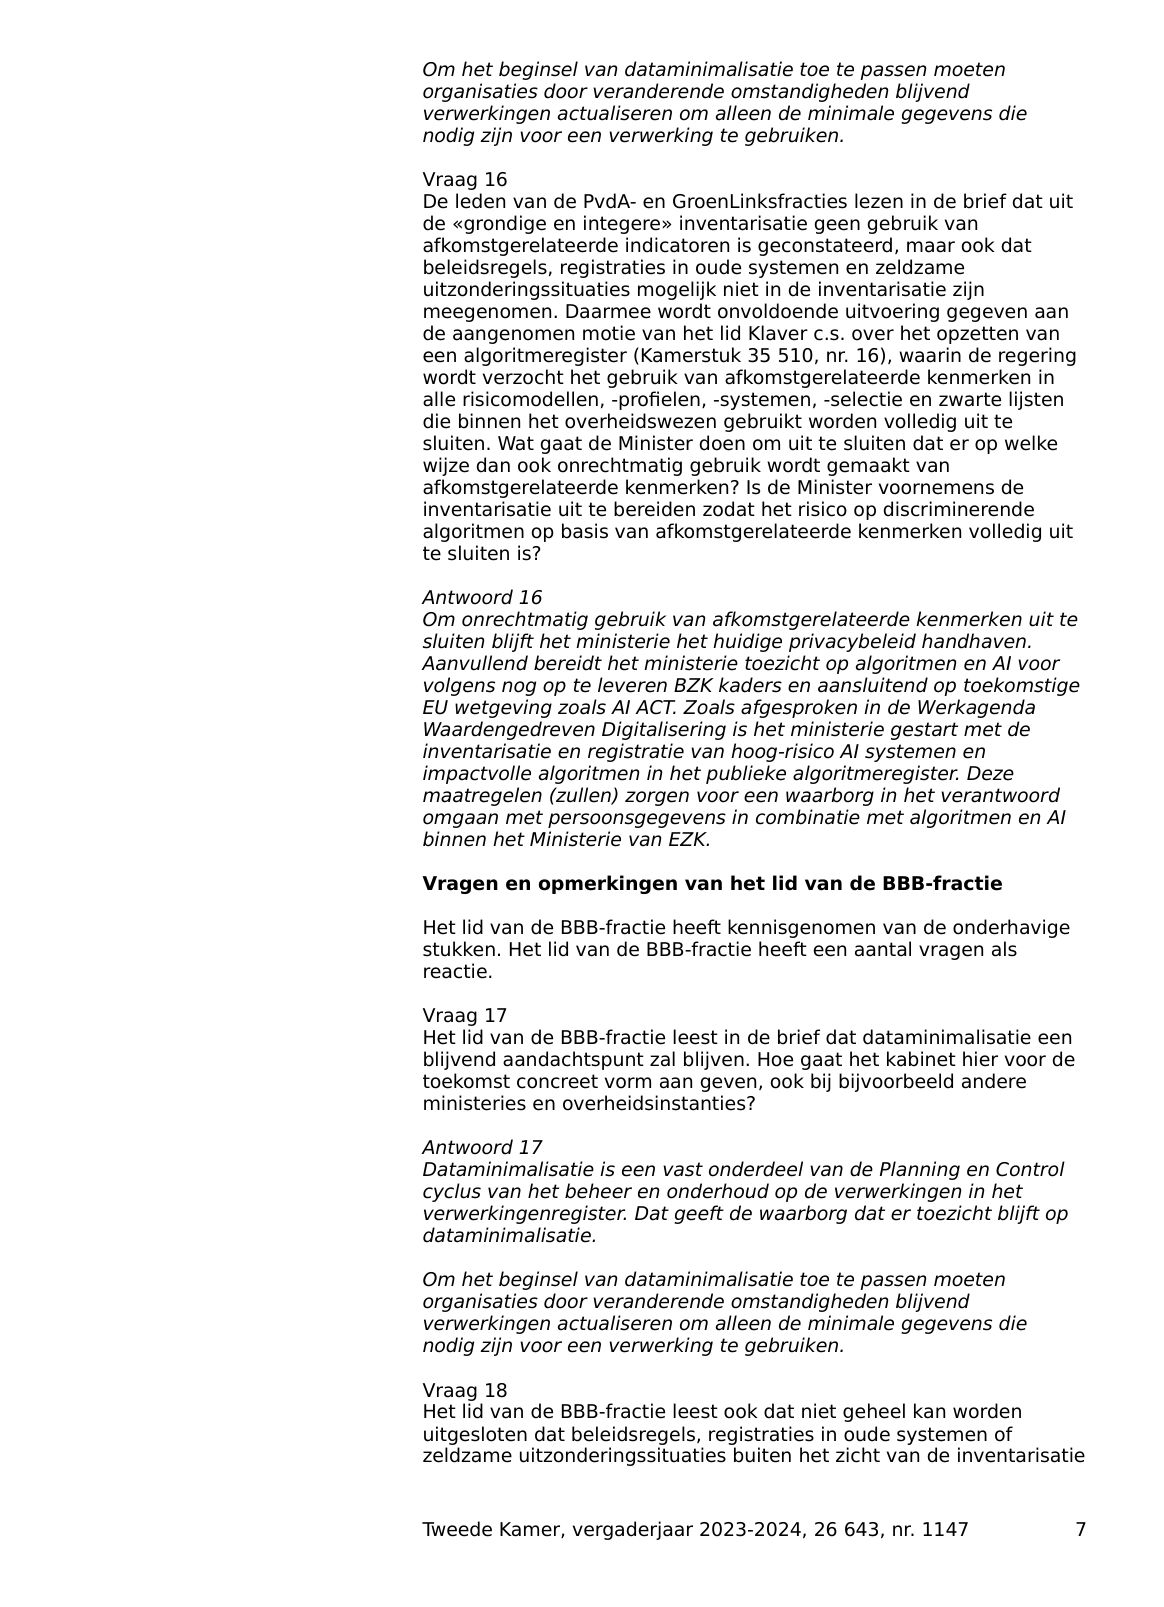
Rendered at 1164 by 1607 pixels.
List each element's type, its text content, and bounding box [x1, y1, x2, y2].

text De leden van de PvdA- en GroenLinksfracties lezen in de brief dat uit de «grondige en integere» inventarisatie geen gebruik van afkomstgerelateerde indicatoren is geconstateerd, maar ook dat beleidsregels, registraties in oude systemen en zeldzame uitzonderingssituaties mogelijk niet in de inventarisatie zijn meegenomen. Daarmee wordt onvoldoende uitvoering gegeven aan de aangenomen motie van het lid Klaver c.s. over het opzetten van een algoritmeregister (Kamerstuk 35 510, nr. 16), waarin de regering wordt verzocht het gebruik van afkomstgerelateerde kenmerken in alle risicomodellen, -profielen, -systemen, -selectie en zwarte lijsten die binnen het overheidswezen gebruikt worden volledig uit te sluiten. Wat gaat de Minister doen om uit te sluiten dat er op welke wijze dan ook onrechtmatig gebruik wordt gemaakt van afkomstgerelateerde kenmerken? Is de Minister voornemens de inventarisatie uit te bereiden zodat het risico op discriminerende algoritmen op basis van afkomstgerelateerde kenmerken volledig uit te sluiten is? [422, 191, 1087, 565]
text Vraag 16 [422, 169, 1087, 191]
text Vraag 17 [422, 1005, 1087, 1027]
text Het lid van de BBB-fractie leest in de brief dat dataminimalisatie een blijvend aandachtspunt zal blijven. Hoe gaat het kabinet hier voor de toekomst concreet vorm aan geven, ook bij bijvoorbeeld andere ministeries en overheidsinstanties? [422, 1027, 1087, 1115]
text Vraag 18 [422, 1379, 1087, 1401]
text Om onrechtmatig gebruik van afkomstgerelateerde kenmerken uit te sluiten blijft het ministerie het huidige privacybeleid handhaven. Aanvullend bereidt het ministerie toezicht op algoritmen en AI voor volgens nog op te leveren BZK kaders en aansluitend op toekomstige EU wetgeving zoals AI ACT. Zoals afgesproken in de Werkagenda Waardengedreven Digitalisering is het ministerie gestart met de inventarisatie en registratie van hoog-risico AI systemen en impactvolle algoritmen in het publieke algoritmeregister. Deze maatregelen (zullen) zorgen voor een waarborg in het verantwoord omgaan met persoonsgegevens in combinatie met algoritmen en AI binnen het Ministerie van EZK. [422, 609, 1087, 851]
text Antwoord 16 [422, 587, 1087, 609]
text Dataminimalisatie is een vast onderdeel van de Planning en Control cyclus van het beheer en onderhoud op de verwerkingen in het verwerkingenregister. Dat geeft de waarborg dat er toezicht blijft op dataminimalisatie. [422, 1159, 1087, 1247]
text Om het beginsel van dataminimalisatie toe te passen moeten organisaties door veranderende omstandigheden blijvend verwerkingen actualiseren om alleen de minimale gegevens die nodig zijn voor een verwerking te gebruiken. [422, 1269, 1087, 1357]
text Het lid van de BBB-fractie heeft kennisgenomen van de onderhavige stukken. Het lid van de BBB-fractie heeft een aantal vragen als reactie. [422, 917, 1087, 983]
text Het lid van de BBB-fractie leest ook dat niet geheel kan worden uitgesloten dat beleidsregels, registraties in oude systemen of zeldzame uitzonderingssituaties buiten het zicht van de inventarisatie [422, 1401, 1087, 1467]
text Antwoord 17 [422, 1137, 1087, 1159]
subtitle Vragen en opmerkingen van het lid van de BBB-fractie [422, 873, 1087, 895]
text Om het beginsel van dataminimalisatie toe te passen moeten organisaties door veranderende omstandigheden blijvend verwerkingen actualiseren om alleen de minimale gegevens die nodig zijn voor een verwerking te gebruiken. [422, 59, 1087, 147]
